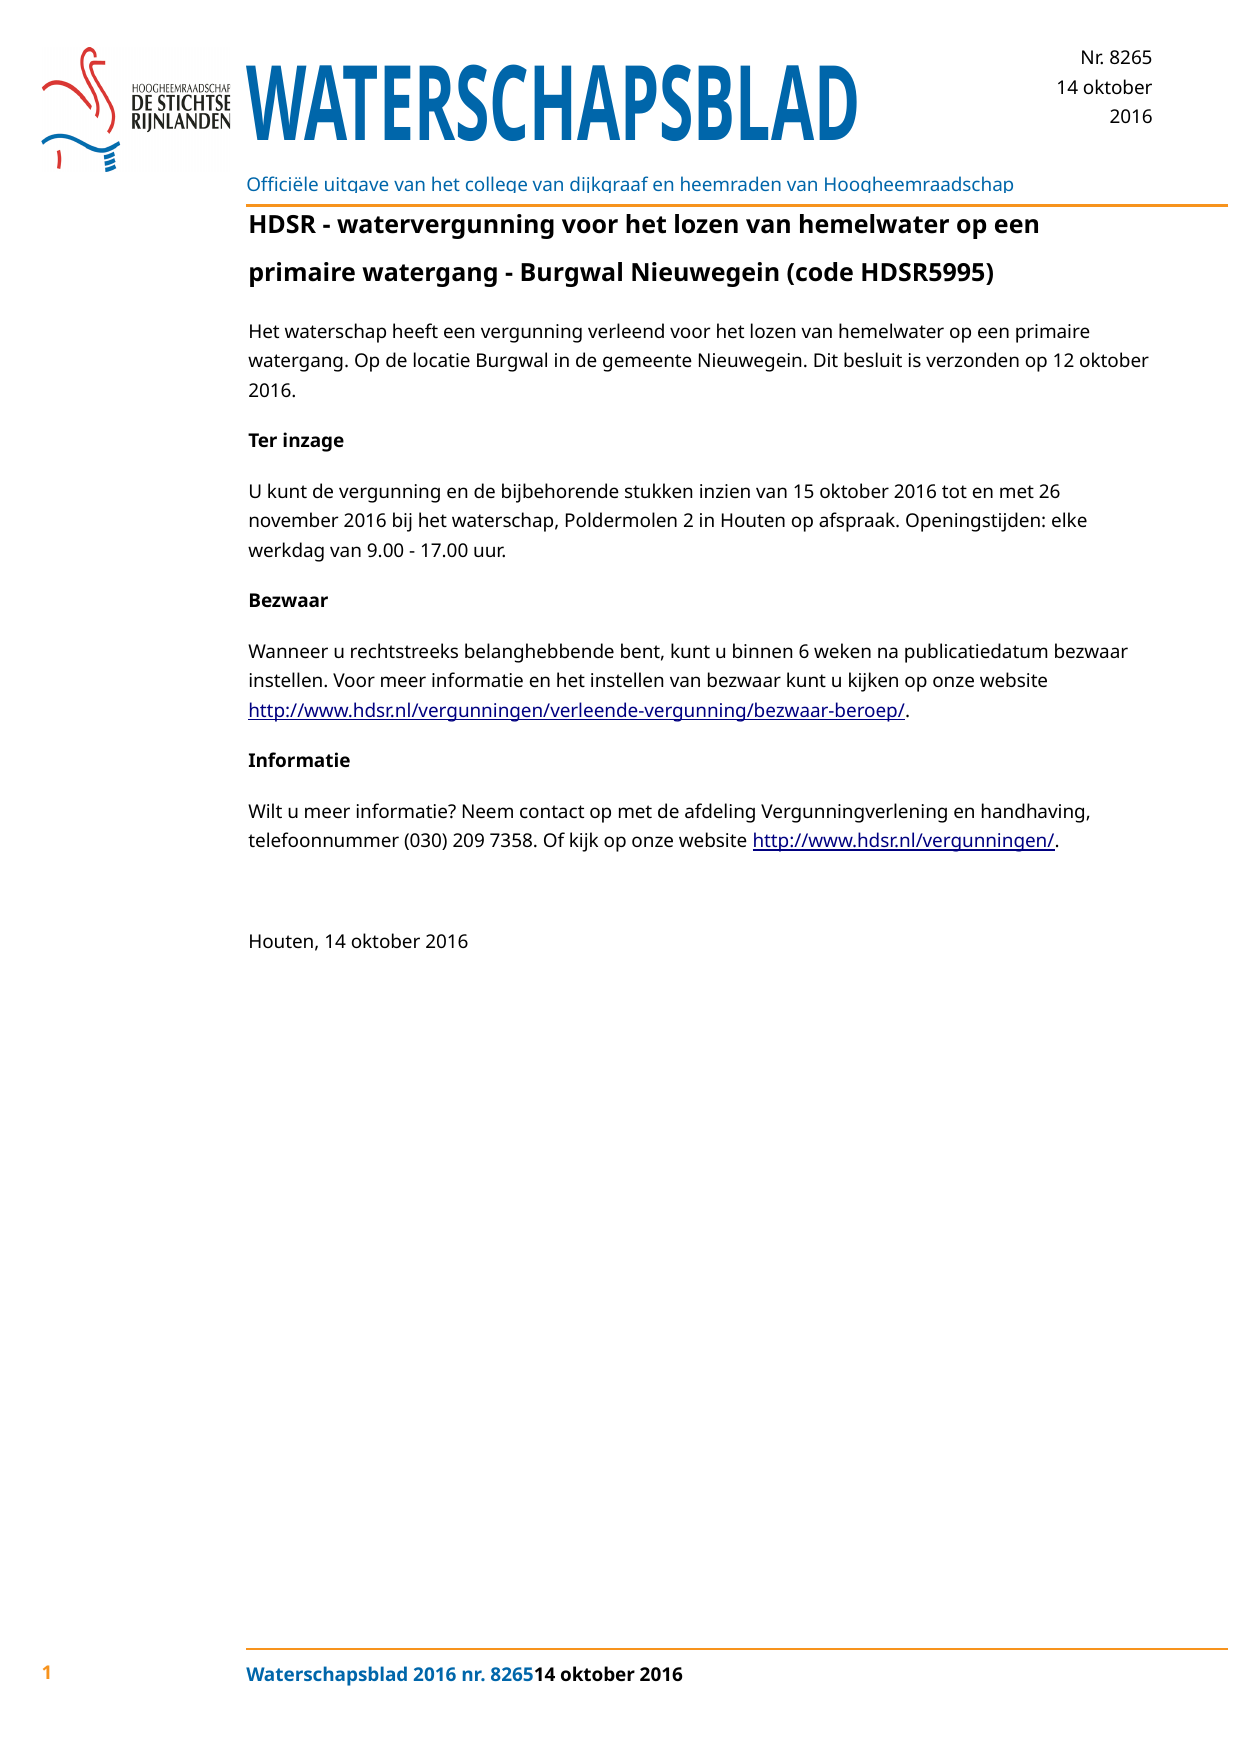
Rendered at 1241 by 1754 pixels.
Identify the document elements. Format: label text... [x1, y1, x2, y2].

text HDSR - watervergunning voor het lozen van hemelwater op een primaire watergang - Burgwal Nieuwegein (code HDSR5995) [248, 207, 1152, 288]
picture [41, 47, 231, 172]
text Houten, 14 oktober 2016 [248, 928, 1152, 954]
text Bezwaar [248, 587, 1152, 613]
text U kunt de vergunning en de bijbehorende stukken inzien van 15 oktober 2016 tot en met 26 november 2016 bij het waterschap, Poldermolen 2 in Houten op afspraak. Openingstijden: elke werkdag van 9.00 - 17.00 uur. [248, 478, 1152, 563]
text Ter inzage [248, 427, 1152, 453]
text Wanneer u rechtstreeks belanghebbende bent, kunt u binnen 6 weken na publicatiedatum bezwaar instellen. Voor meer informatie en het instellen van bezwaar kunt u kijken op onze website http://www.hdsr.nl/vergunningen/verleende-vergunning/bezwaar-beroep/. [248, 638, 1152, 723]
text Het waterschap heeft een vergunning verleend voor het lozen van hemelwater op een primaire watergang. Op de locatie Burgwal in de gemeente Nieuwegein. Dit besluit is verzonden op 12 oktober 2016. [248, 318, 1152, 403]
text Informatie [248, 747, 1152, 773]
text Wilt u meer informatie? Neem contact op met de afdeling Vergunningverlening en handhaving, telefoonnummer (030) 209 7358. Of kijk op onze website http://www.hdsr.nl/vergunningen/. [248, 798, 1152, 853]
